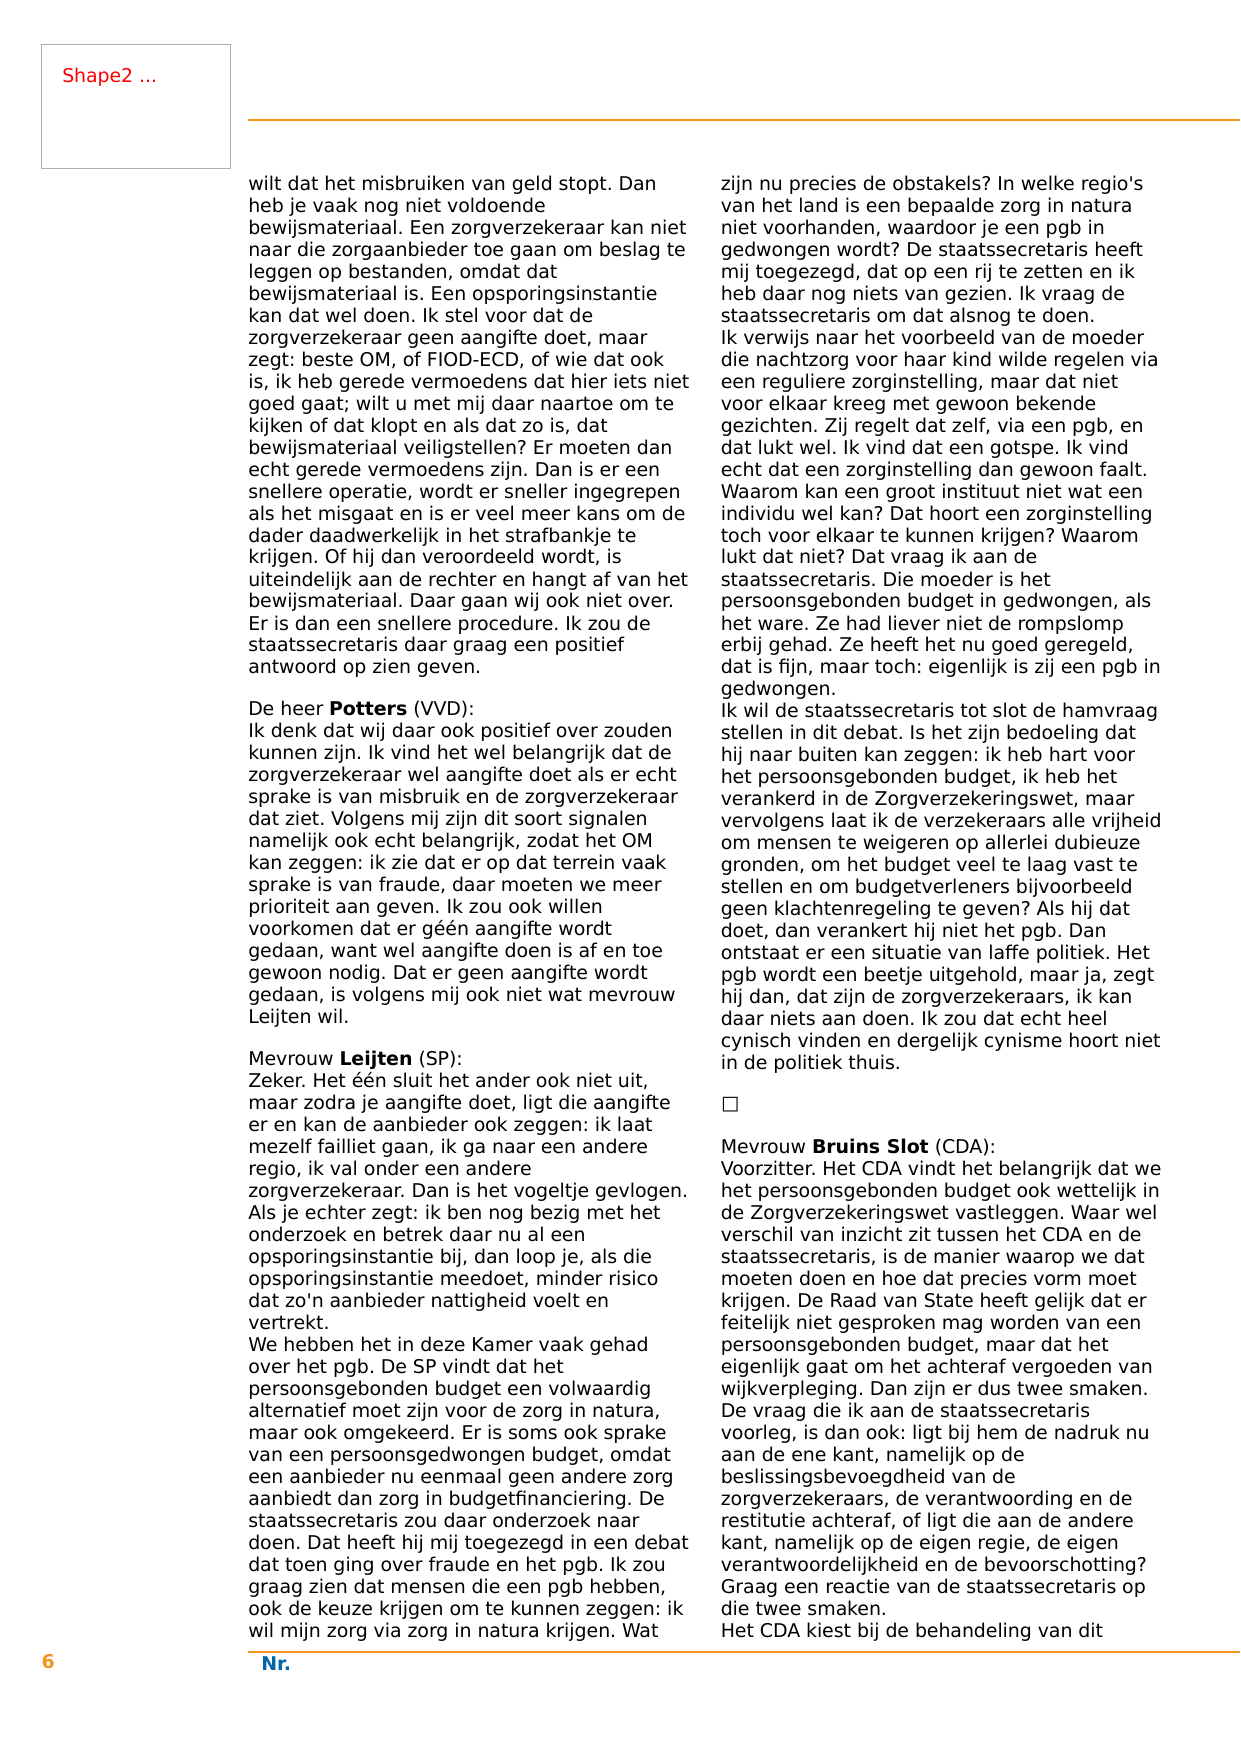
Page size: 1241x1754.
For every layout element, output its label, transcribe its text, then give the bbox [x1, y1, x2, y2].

text We hebben het in deze Kamer vaak gehad over het pgb. De SP vindt dat het persoonsgebonden budget een volwaardig alternatief moet zijn voor de zorg in natura, maar ook omgekeerd. Er is soms ook sprake van een persoonsgedwongen budget, omdat een aanbieder nu eenmaal geen andere zorg aanbiedt dan zorg in budgetfinanciering. De staatssecretaris zou daar onderzoek naar doen. Dat heeft hij mij toegezegd in een debat dat toen ging over fraude en het pgb. Ik zou graag zien dat mensen die een pgb hebben, ook de keuze krijgen om te kunnen zeggen: ik wil mijn zorg via zorg in natura krijgen. Wat [248, 1334, 691, 1641]
text Zeker. Het één sluit het ander ook niet uit, maar zodra je aangifte doet, ligt die aangifte er en kan de aanbieder ook zeggen: ik laat mezelf failliet gaan, ik ga naar een andere regio, ik val onder een andere zorgverzekeraar. Dan is het vogeltje gevlogen. Als je echter zegt: ik ben nog bezig met het onderzoek en betrek daar nu al een opsporingsinstantie bij, dan loop je, als die opsporingsinstantie meedoet, minder risico dat zo'n aanbieder nattigheid voelt en vertrekt. [248, 1070, 691, 1334]
text Voorzitter. Het CDA vindt het belangrijk dat we het persoonsgebonden budget ook wettelijk in de Zorgverzekeringswet vastleggen. Waar wel verschil van inzicht zit tussen het CDA en de staatssecretaris, is de manier waarop we dat moeten doen en hoe dat precies vorm moet krijgen. De Raad van State heeft gelijk dat er feitelijk niet gesproken mag worden van een persoonsgebonden budget, maar dat het eigenlijk gaat om het achteraf vergoeden van wijkverpleging. Dan zijn er dus twee smaken. De vraag die ik aan de staatssecretaris voorleg, is dan ook: ligt bij hem de nadruk nu aan de ene kant, namelijk op de beslissingsbevoegdheid van de zorgverzekeraars, de verantwoording en de restitutie achteraf, of ligt die aan de andere kant, namelijk op de eigen regie, de eigen verantwoordelijkheid en de bevoorschotting? Graag een reactie van de staatssecretaris op die twee smaken. [721, 1158, 1163, 1619]
text Ik wil de staatssecretaris tot slot de hamvraag stellen in dit debat. Is het zijn bedoeling dat hij naar buiten kan zeggen: ik heb hart voor het persoonsgebonden budget, ik heb het verankerd in de Zorgverzekeringswet, maar vervolgens laat ik de verzekeraars alle vrijheid om mensen te weigeren op allerlei dubieuze gronden, om het budget veel te laag vast te stellen en om budgetverleners bijvoorbeeld geen klachtenregeling te geven? Als hij dat doet, dan verankert hij niet het pgb. Dan ontstaat er een situatie van laffe politiek. Het pgb wordt een beetje uitgehold, maar ja, zegt hij dan, dat zijn de zorgverzekeraars, ik kan daar niets aan doen. Ik zou dat echt heel cynisch vinden en dergelijk cynisme hoort niet in de politiek thuis. [721, 700, 1163, 1074]
text wilt dat het misbruiken van geld stopt. Dan heb je vaak nog niet voldoende bewijsmateriaal. Een zorgverzekeraar kan niet naar die zorgaanbieder toe gaan om beslag te leggen op bestanden, omdat dat bewijsmateriaal is. Een opsporingsinstantie kan dat wel doen. Ik stel voor dat de zorgverzekeraar geen aangifte doet, maar zegt: beste OM, of FIOD-ECD, of wie dat ook is, ik heb gerede vermoedens dat hier iets niet goed gaat; wilt u met mij daar naartoe om te kijken of dat klopt en als dat zo is, dat bewijsmateriaal veiligstellen? Er moeten dan echt gerede vermoedens zijn. Dan is er een snellere operatie, wordt er sneller ingegrepen als het misgaat en is er veel meer kans om de dader daadwerkelijk in het strafbankje te krijgen. Of hij dan veroordeeld wordt, is uiteindelijk aan de rechter en hangt af van het bewijsmateriaal. Daar gaan wij ook niet over. Er is dan een snellere procedure. Ik zou de staatssecretaris daar graag een positief antwoord op zien geven. [248, 173, 691, 678]
text Mevrouw Bruins Slot (CDA): [721, 1136, 1163, 1158]
text De heer Potters (VVD): [248, 698, 691, 720]
text Mevrouw Leijten (SP): [248, 1048, 691, 1070]
text Het CDA kiest bij de behandeling van dit [721, 1619, 1163, 1641]
text Ik verwijs naar het voorbeeld van de moeder die nachtzorg voor haar kind wilde regelen via een reguliere zorginstelling, maar dat niet voor elkaar kreeg met gewoon bekende gezichten. Zij regelt dat zelf, via een pgb, en dat lukt wel. Ik vind dat een gotspe. Ik vind echt dat een zorginstelling dan gewoon faalt. Waarom kan een groot instituut niet wat een individu wel kan? Dat hoort een zorginstelling toch voor elkaar te kunnen krijgen? Waarom lukt dat niet? Dat vraag ik aan de staatssecretaris. Die moeder is het persoonsgebonden budget in gedwongen, als het ware. Ze had liever niet de rompslomp erbij gehad. Ze heeft het nu goed geregeld, dat is fijn, maar toch: eigenlijk is zij een pgb in gedwongen. [721, 327, 1163, 700]
text zijn nu precies de obstakels? In welke regio's van het land is een bepaalde zorg in natura niet voorhanden, waardoor je een pgb in gedwongen wordt? De staatssecretaris heeft mij toegezegd, dat op een rij te zetten en ik heb daar nog niets van gezien. Ik vraag de staatssecretaris om dat alsnog te doen. [721, 173, 1163, 327]
text Ik denk dat wij daar ook positief over zouden kunnen zijn. Ik vind het wel belangrijk dat de zorgverzekeraar wel aangifte doet als er echt sprake is van misbruik en de zorgverzekeraar dat ziet. Volgens mij zijn dit soort signalen namelijk ook echt belangrijk, zodat het OM kan zeggen: ik zie dat er op dat terrein vaak sprake is van fraude, daar moeten we meer prioriteit aan geven. Ik zou ook willen voorkomen dat er géén aangifte wordt gedaan, want wel aangifte doen is af en toe gewoon nodig. Dat er geen aangifte wordt gedaan, is volgens mij ook niet wat mevrouw Leijten wil. [248, 720, 691, 1028]
text ⬜ [721, 1094, 1163, 1116]
